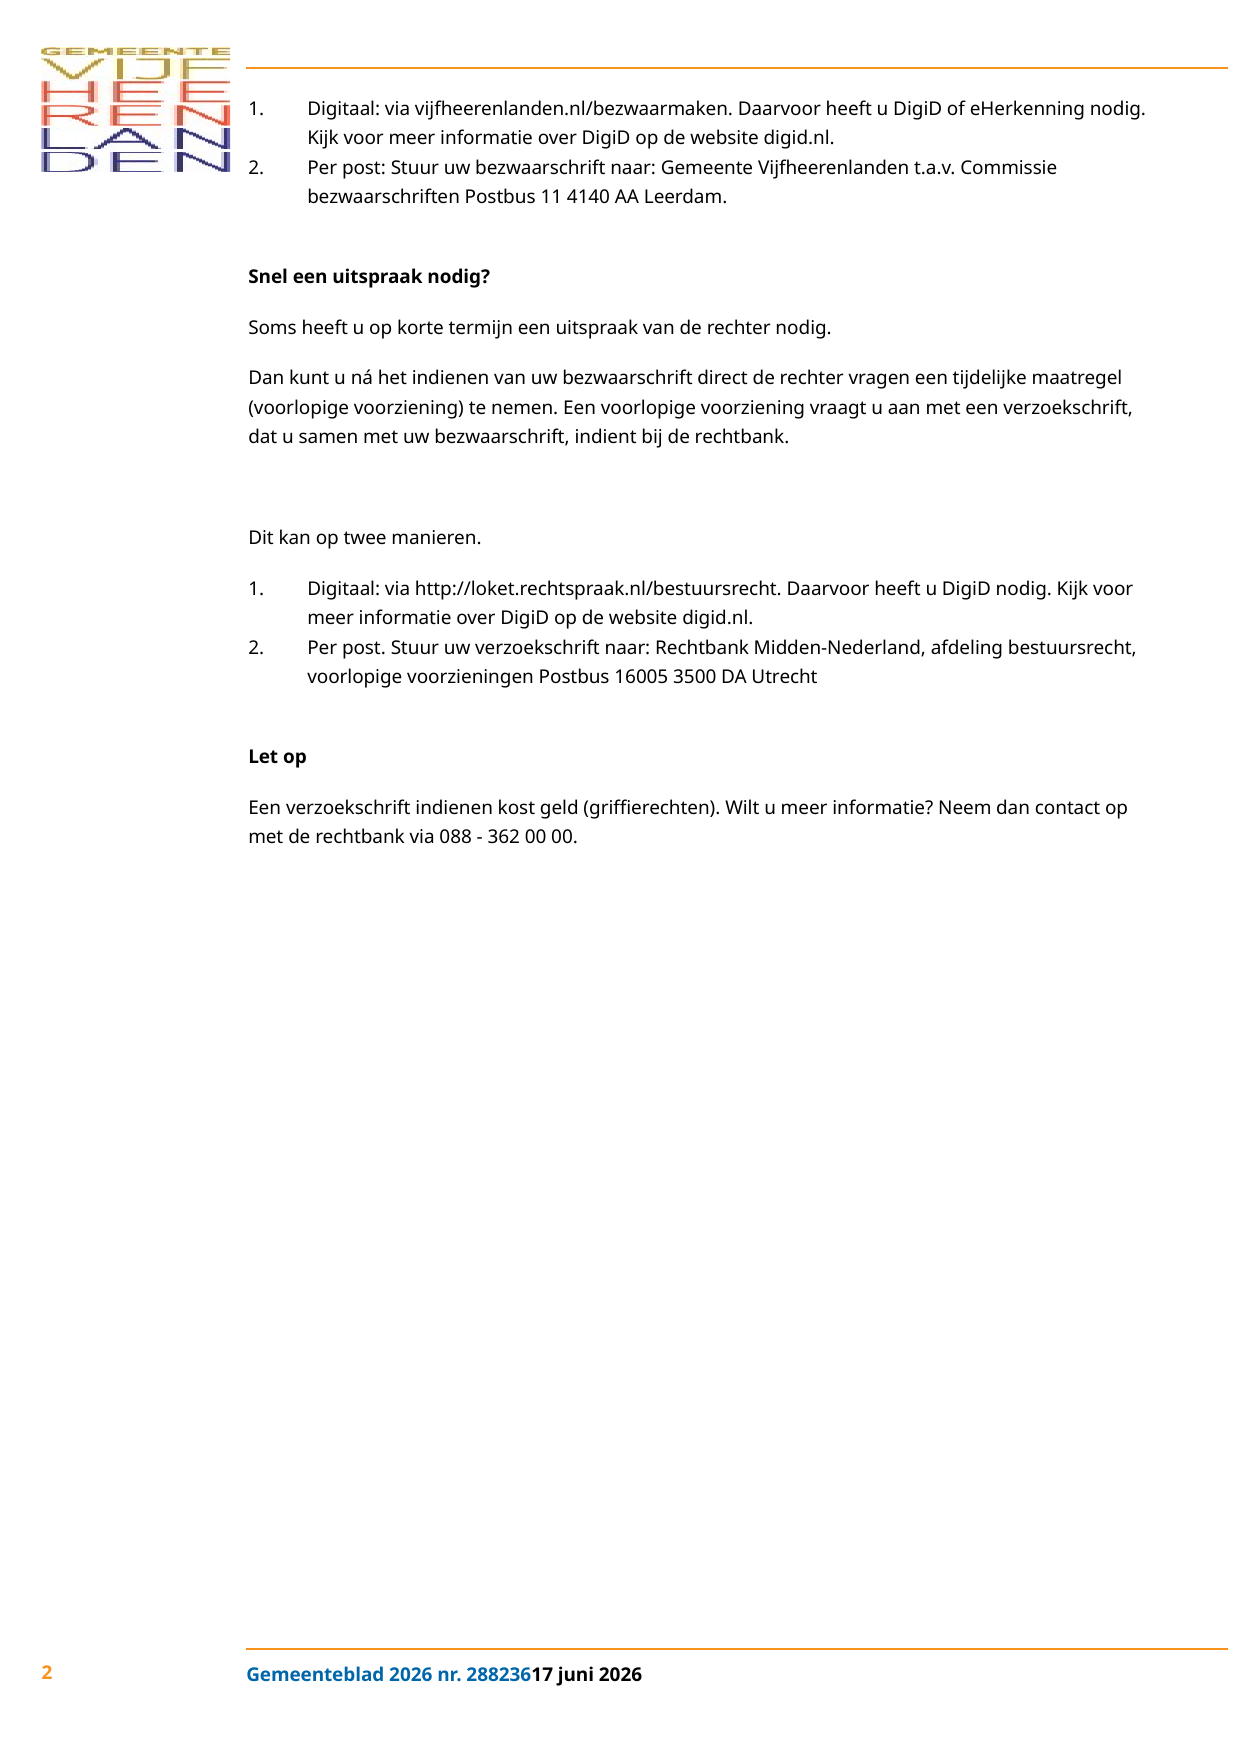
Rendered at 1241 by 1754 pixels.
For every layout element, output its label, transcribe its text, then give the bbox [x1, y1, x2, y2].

text Snel een uitspraak nodig? [248, 263, 1152, 289]
list Digitaal: via http://loket.rechtspraak.nl/bestuursrecht. Daarvoor heeft u DigiD nodig. Kijk voor meer informatie over DigiD op de website digid.nl. [248, 575, 1152, 630]
text Soms heeft u op korte termijn een uitspraak van de rechter nodig. [248, 314, 1152, 340]
text Een verzoekschrift indienen kost geld (griffierechten). Wilt u meer informatie? Neem dan contact op met de rechtbank via 088 - 362 00 00. [248, 794, 1152, 849]
list Per post: Stuur uw bezwaarschrift naar: Gemeente Vijfheerenlanden t.a.v. Commissie bezwaarschriften Postbus 11 4140 AA Leerdam. [248, 154, 1152, 209]
text Dit kan op twee manieren. [248, 524, 1152, 550]
picture [41, 47, 231, 172]
list Digitaal: via vijfheerenlanden.nl/bezwaarmaken. Daarvoor heeft u DigiD of eHerkenning nodig. Kijk voor meer informatie over DigiD op de website digid.nl. [248, 95, 1152, 150]
list Per post. Stuur uw verzoekschrift naar: Rechtbank Midden-Nederland, afdeling bestuursrecht, voorlopige voorzieningen Postbus 16005 3500 DA Utrecht [248, 634, 1152, 689]
text Dan kunt u ná het indienen van uw bezwaarschrift direct de rechter vragen een tijdelijke maatregel (voorlopige voorziening) te nemen. Een voorlopige voorziening vraagt u aan met een verzoekschrift, dat u samen met uw bezwaarschrift, indient bij de rechtbank. [248, 364, 1152, 449]
text Let op [248, 743, 1152, 769]
